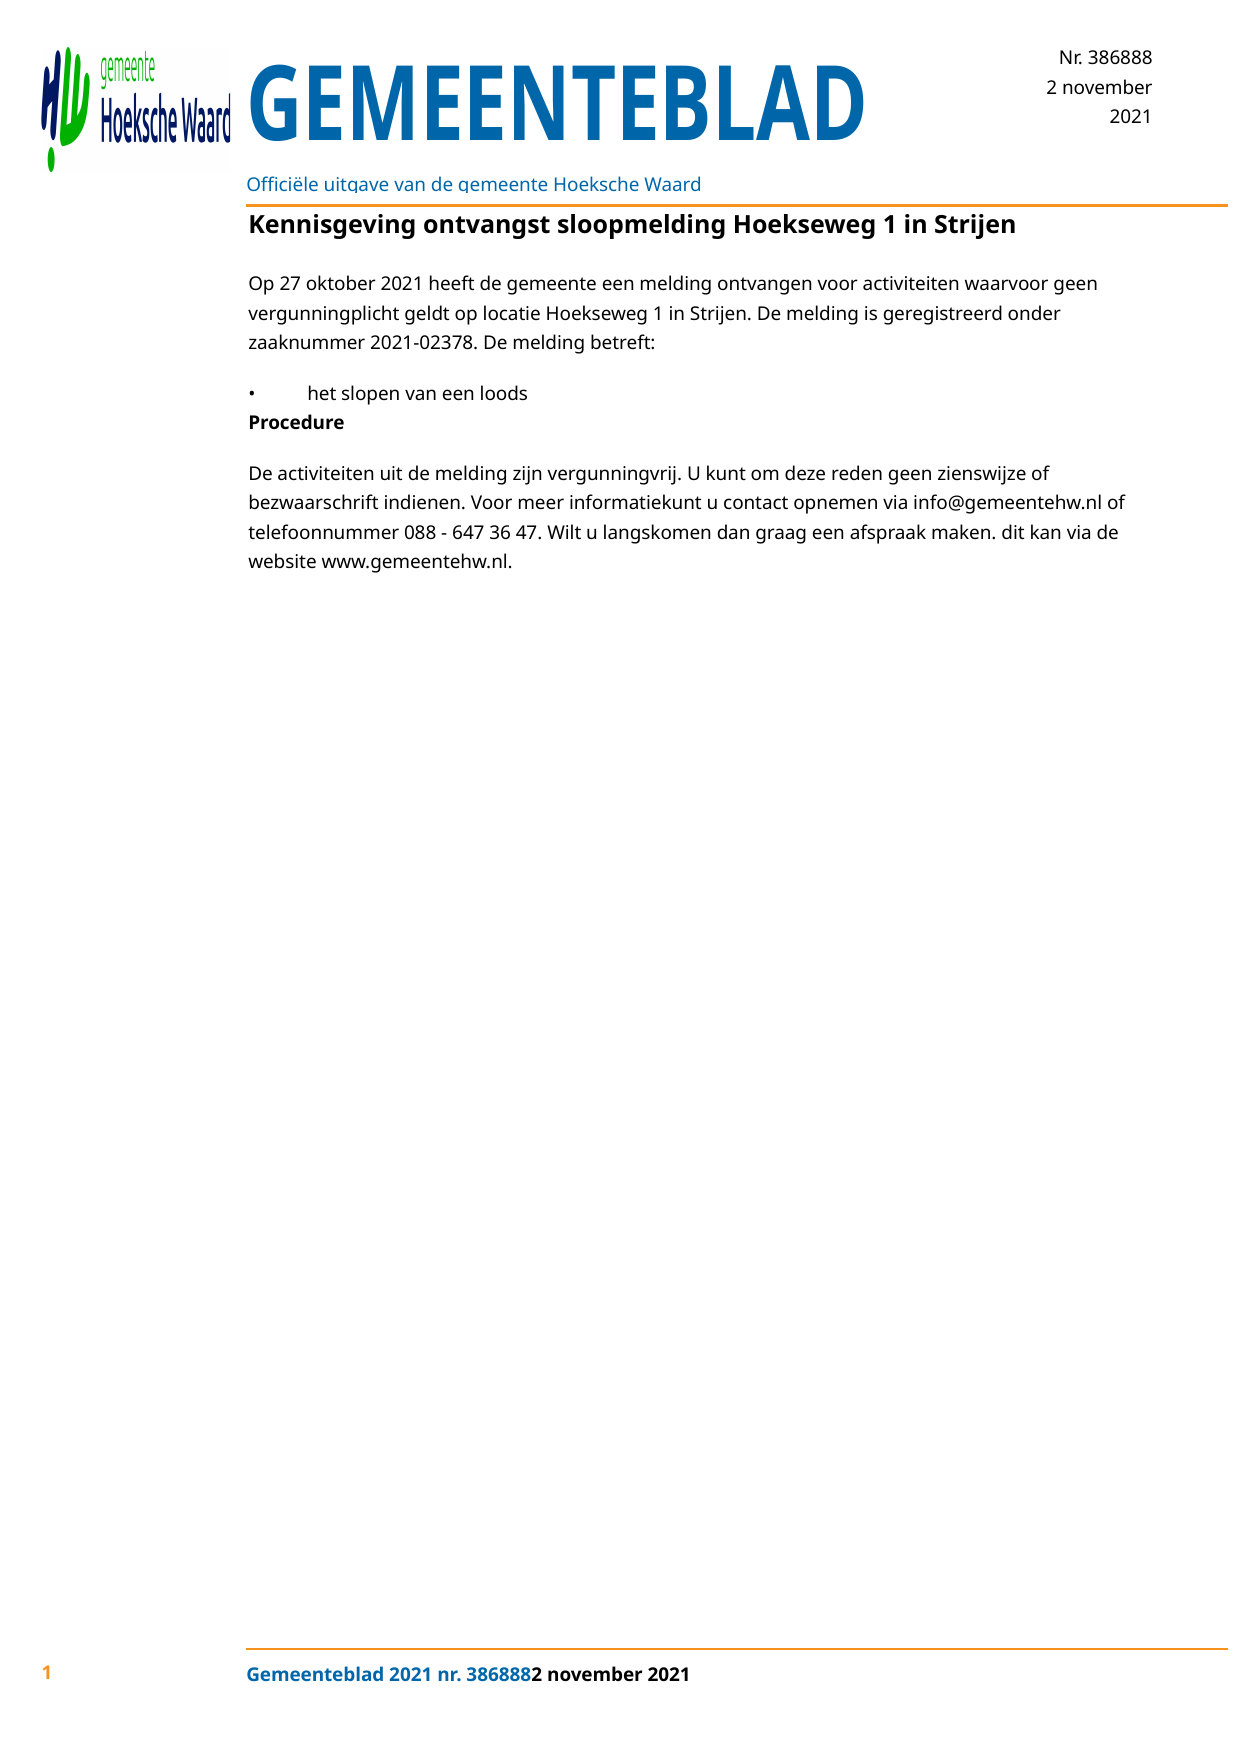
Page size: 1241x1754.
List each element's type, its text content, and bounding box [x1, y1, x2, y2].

picture [41, 47, 231, 172]
text De activiteiten uit de melding zijn vergunningvrij. U kunt om deze reden geen zienswijze of bezwaarschrift indienen. Voor meer informatiekunt u contact opnemen via info@gemeentehw.nl of telefoonnummer 088 - 647 36 47. Wilt u langskomen dan graag een afspraak maken. dit kan via de website www.gemeentehw.nl. [248, 460, 1152, 574]
text Op 27 oktober 2021 heeft de gemeente een melding ontvangen voor activiteiten waarvoor geen vergunningplicht geldt op locatie Hoekseweg 1 in Strijen. De melding is geregistreerd onder zaaknummer 2021-02378. De melding betreft: [248, 270, 1152, 355]
list het slopen van een loods [248, 380, 1152, 406]
text Kennisgeving ontvangst sloopmelding Hoekseweg 1 in Strijen [248, 207, 1152, 241]
text Procedure [248, 409, 1152, 435]
